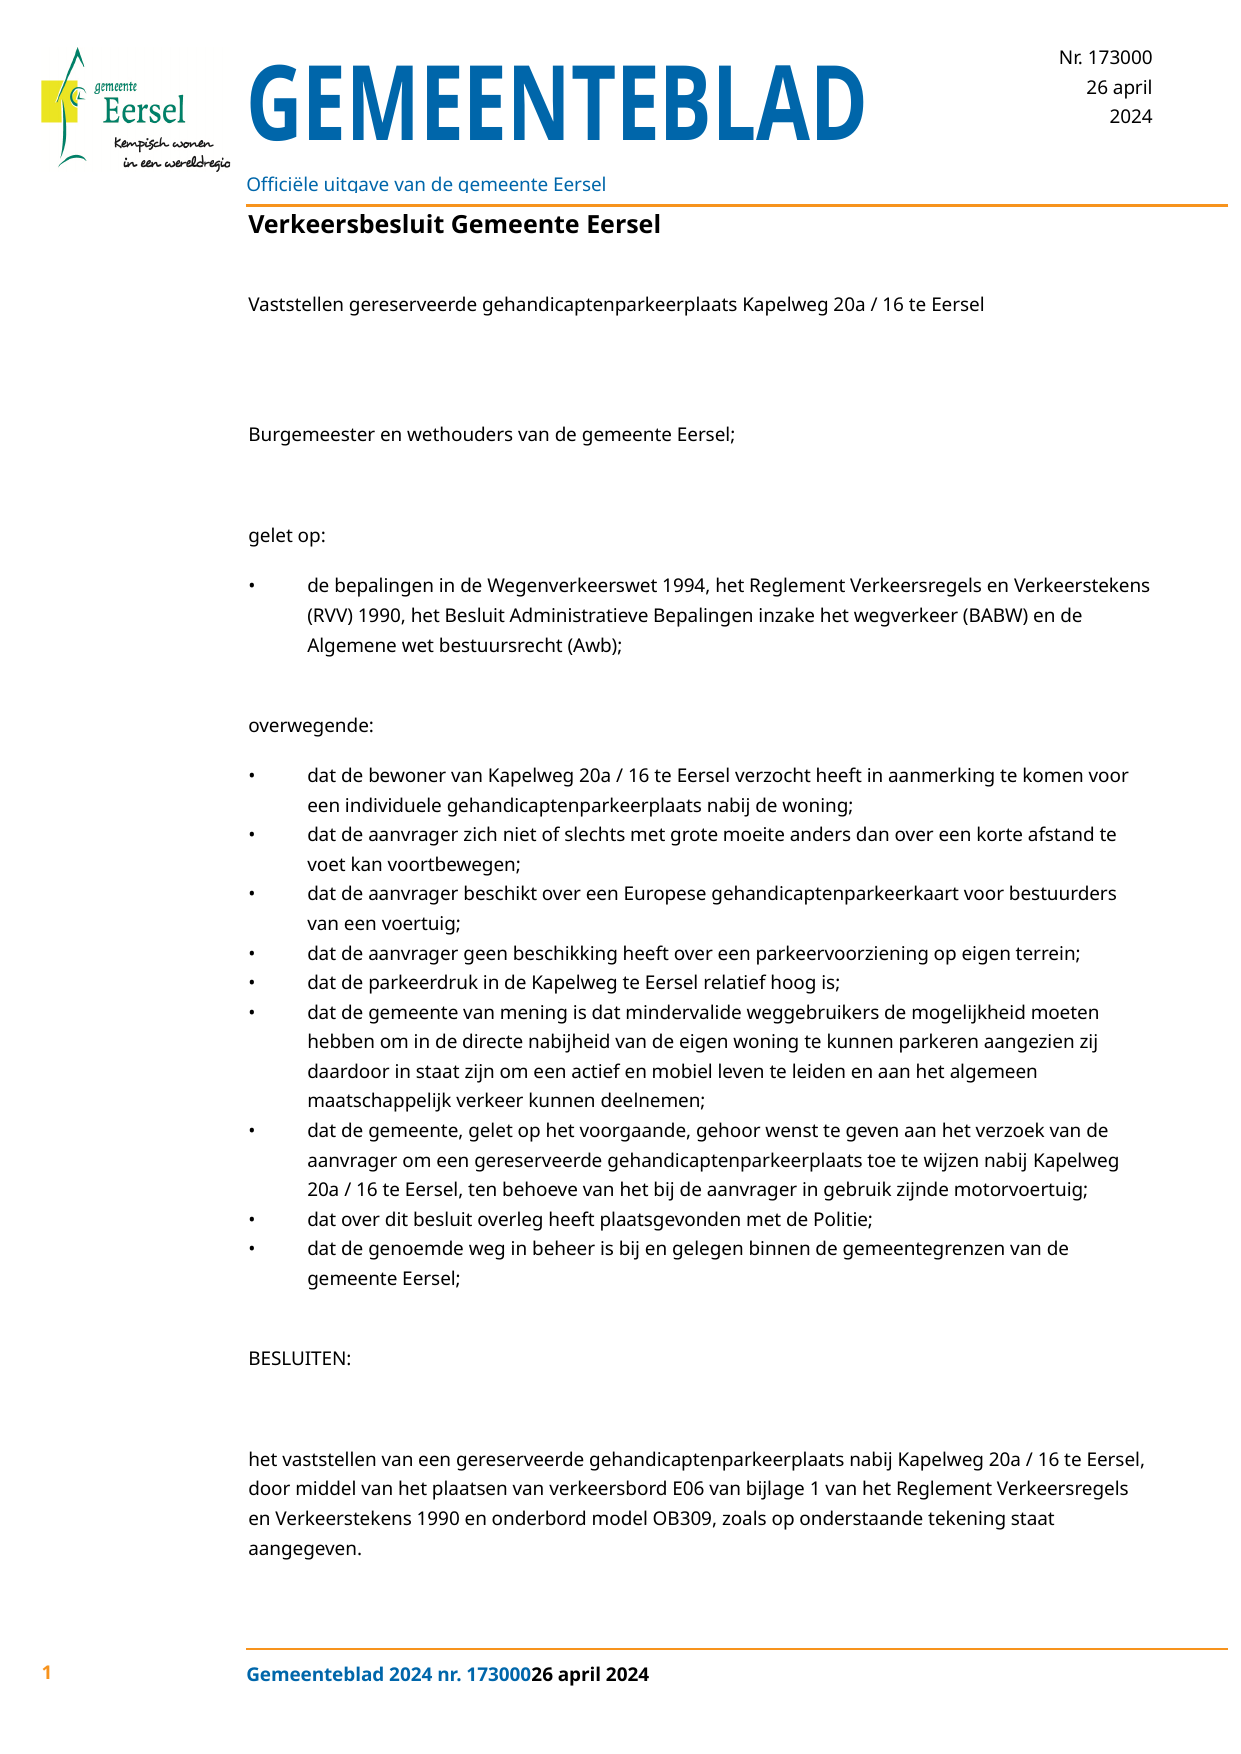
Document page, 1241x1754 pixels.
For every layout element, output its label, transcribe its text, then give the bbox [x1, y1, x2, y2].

text Vaststellen gereserveerde gehandicaptenparkeerplaats Kapelweg 20a / 16 te Eersel [248, 291, 1152, 317]
text het vaststellen van een gereserveerde gehandicaptenparkeerplaats nabij Kapelweg 20a / 16 te Eersel, door middel van het plaatsen van verkeersbord E06 van bijlage 1 van het Reglement Verkeersregels en Verkeerstekens 1990 en onderbord model OB309, zoals op onderstaande tekening staat aangegeven. [248, 1446, 1152, 1561]
list dat de parkeerdruk in de Kapelweg te Eersel relatief hoog is; [248, 969, 1152, 995]
list de bepalingen in de Wegenverkeerswet 1994, het Reglement Verkeersregels en Verkeerstekens (RVV) 1990, het Besluit Administratieve Bepalingen inzake het wegverkeer (BABW) en de Algemene wet bestuursrecht (Awb); [248, 573, 1152, 658]
list dat de aanvrager beschikt over een Europese gehandicaptenparkeerkaart voor bestuurders van een voertuig; [248, 881, 1152, 936]
list dat de aanvrager geen beschikking heeft over een parkeervoorziening op eigen terrein; [248, 940, 1152, 966]
list dat de gemeente van mening is dat mindervalide weggebruikers de mogelijkheid moeten hebben om in de directe nabijheid van de eigen woning te kunnen parkeren aangezien zij daardoor in staat zijn om een actief en mobiel leven te leiden en aan het algemeen maatschappelijk verkeer kunnen deelnemen; [248, 999, 1152, 1113]
text gelet op: [248, 522, 1152, 548]
list dat de genoemde weg in beheer is bij en gelegen binnen de gemeentegrenzen van de gemeente Eersel; [248, 1236, 1152, 1291]
text Verkeersbesluit Gemeente Eersel [248, 207, 1152, 241]
list dat de bewoner van Kapelweg 20a / 16 te Eersel verzocht heeft in aanmerking te komen voor een individuele gehandicaptenparkeerplaats nabij de woning; [248, 762, 1152, 818]
list dat de aanvrager zich niet of slechts met grote moeite anders dan over een korte afstand te voet kan voortbewegen; [248, 821, 1152, 877]
list dat over dit besluit overleg heeft plaatsgevonden met de Politie; [248, 1206, 1152, 1232]
list dat de gemeente, gelet op het voorgaande, gehoor wenst te geven aan het verzoek van de aanvrager om een gereserveerde gehandicaptenparkeerplaats toe te wijzen nabij Kapelweg 20a / 16 te Eersel, ten behoeve van het bij de aanvrager in gebruik zijnde motorvoertuig; [248, 1117, 1152, 1202]
text overwegende: [248, 712, 1152, 738]
picture [41, 47, 231, 172]
text BESLUITEN: [248, 1345, 1152, 1371]
text Burgemeester en wethouders van de gemeente Eersel; [248, 421, 1152, 447]
